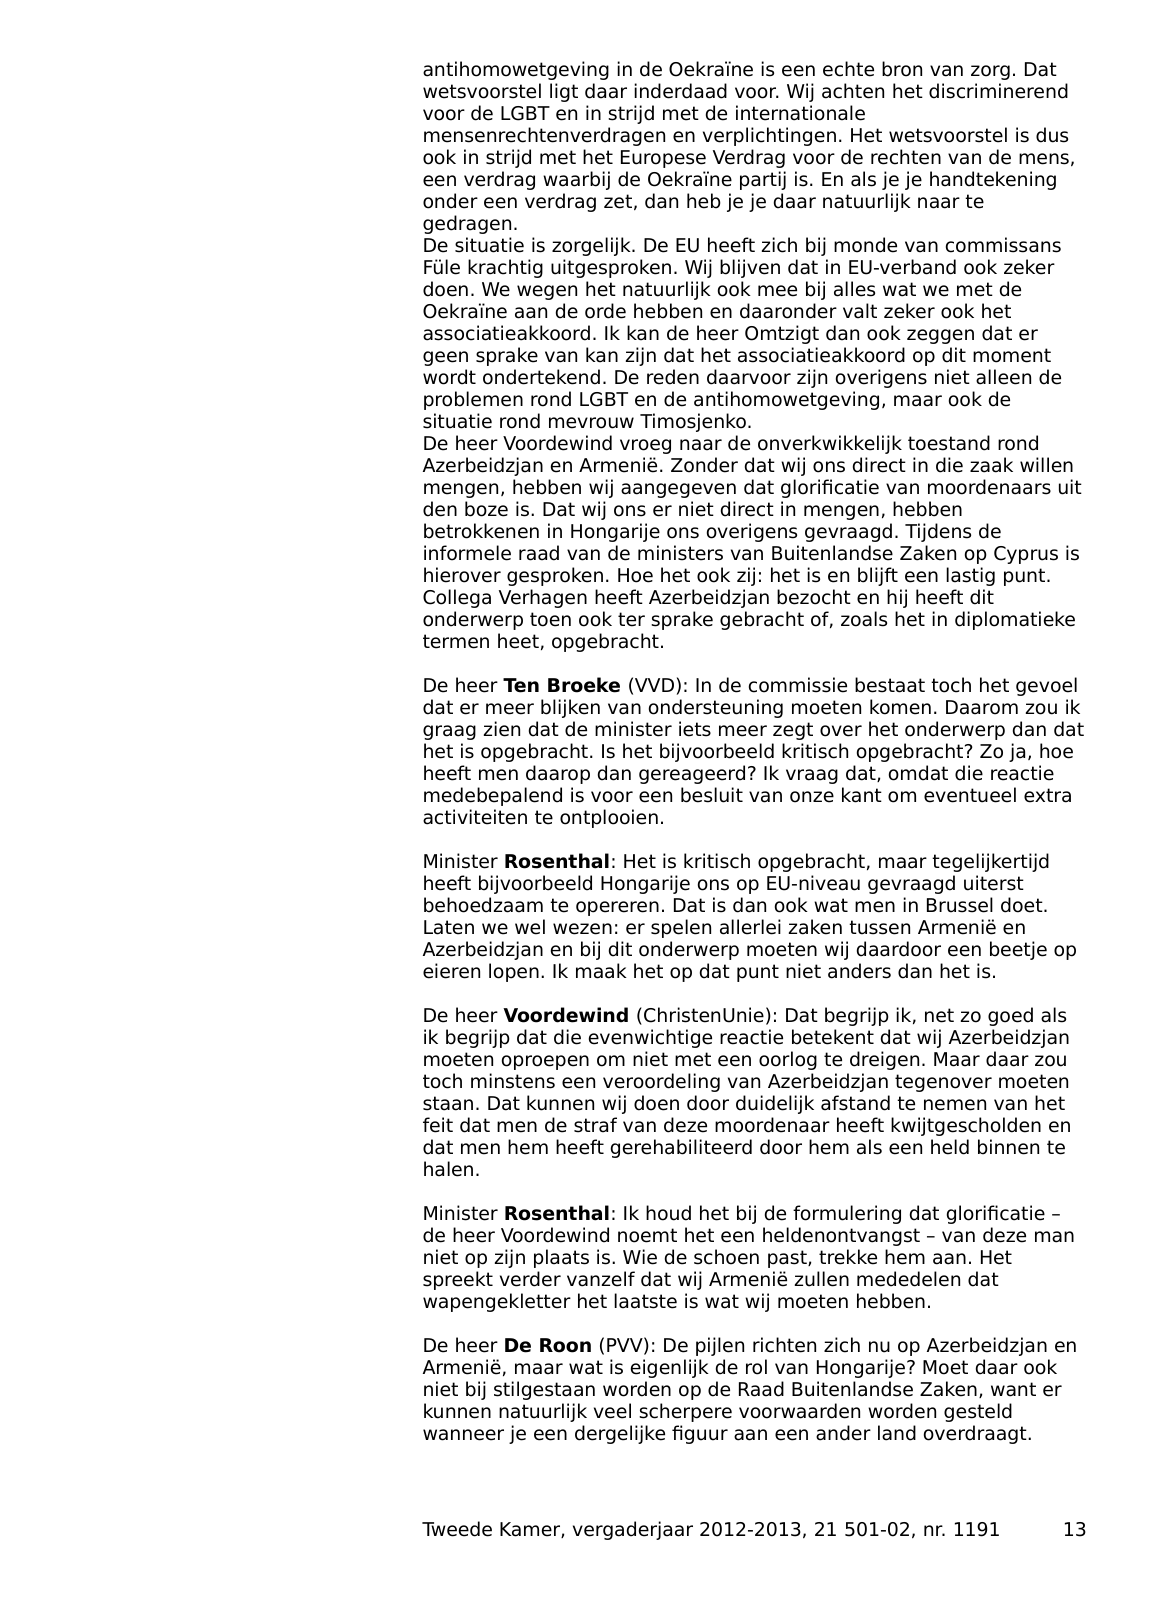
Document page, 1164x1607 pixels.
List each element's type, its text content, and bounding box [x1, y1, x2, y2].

text De heer Ten Broeke (VVD): In de commissie bestaat toch het gevoel dat er meer blijken van ondersteuning moeten komen. Daarom zou ik graag zien dat de minister iets meer zegt over het onderwerp dan dat het is opgebracht. Is het bijvoorbeeld kritisch opgebracht? Zo ja, hoe heeft men daarop dan gereageerd? Ik vraag dat, omdat die reactie medebepalend is voor een besluit van onze kant om eventueel extra activiteiten te ontplooien. [422, 675, 1087, 828]
text Minister Rosenthal: Het is kritisch opgebracht, maar tegelijkertijd heeft bijvoorbeeld Hongarije ons op EU-niveau gevraagd uiterst behoedzaam te opereren. Dat is dan ook wat men in Brussel doet. Laten we wel wezen: er spelen allerlei zaken tussen Armenië en Azerbeidzjan en bij dit onderwerp moeten wij daardoor een beetje op eieren lopen. Ik maak het op dat punt niet anders dan het is. [422, 851, 1087, 983]
text De heer De Roon (PVV): De pijlen richten zich nu op Azerbeidzjan en Armenië, maar wat is eigenlijk de rol van Hongarije? Moet daar ook niet bij stilgestaan worden op de Raad Buitenlandse Zaken, want er kunnen natuurlijk veel scherpere voorwaarden worden gesteld wanneer je een dergelijke figuur aan een ander land overdraagt. [422, 1335, 1087, 1445]
text De heer Voordewind vroeg naar de onverkwikkelijk toestand rond Azerbeidzjan en Armenië. Zonder dat wij ons direct in die zaak willen mengen, hebben wij aangegeven dat glorificatie van moordenaars uit den boze is. Dat wij ons er niet direct in mengen, hebben betrokkenen in Hongarije ons overigens gevraagd. Tijdens de informele raad van de ministers van Buitenlandse Zaken op Cyprus is hierover gesproken. Hoe het ook zij: het is en blijft een lastig punt. Collega Verhagen heeft Azerbeidzjan bezocht en hij heeft dit onderwerp toen ook ter sprake gebracht of, zoals het in diplomatieke termen heet, opgebracht. [422, 433, 1087, 652]
text antihomowetgeving in de Oekraïne is een echte bron van zorg. Dat wetsvoorstel ligt daar inderdaad voor. Wij achten het discriminerend voor de LGBT en in strijd met de internationale mensenrechtenverdragen en verplichtingen. Het wetsvoorstel is dus ook in strijd met het Europese Verdrag voor de rechten van de mens, een verdrag waarbij de Oekraïne partij is. En als je je handtekening onder een verdrag zet, dan heb je je daar natuurlijk naar te gedragen. [422, 59, 1087, 235]
text De heer Voordewind (ChristenUnie): Dat begrijp ik, net zo goed als ik begrijp dat die evenwichtige reactie betekent dat wij Azerbeidzjan moeten oproepen om niet met een oorlog te dreigen. Maar daar zou toch minstens een veroordeling van Azerbeidzjan tegenover moeten staan. Dat kunnen wij doen door duidelijk afstand te nemen van het feit dat men de straf van deze moordenaar heeft kwijtgescholden en dat men hem heeft gerehabiliteerd door hem als een held binnen te halen. [422, 1005, 1087, 1181]
text De situatie is zorgelijk. De EU heeft zich bij monde van commissans Füle krachtig uitgesproken. Wij blijven dat in EU-verband ook zeker doen. We wegen het natuurlijk ook mee bij alles wat we met de Oekraïne aan de orde hebben en daaronder valt zeker ook het associatieakkoord. Ik kan de heer Omtzigt dan ook zeggen dat er geen sprake van kan zijn dat het associatieakkoord op dit moment wordt ondertekend. De reden daarvoor zijn overigens niet alleen de problemen rond LGBT en de antihomowetgeving, maar ook de situatie rond mevrouw Timosjenko. [422, 235, 1087, 433]
text Minister Rosenthal: Ik houd het bij de formulering dat glorificatie – de heer Voordewind noemt het een heldenontvangst – van deze man niet op zijn plaats is. Wie de schoen past, trekke hem aan. Het spreekt verder vanzelf dat wij Armenië zullen mededelen dat wapengekletter het laatste is wat wij moeten hebben. [422, 1203, 1087, 1313]
